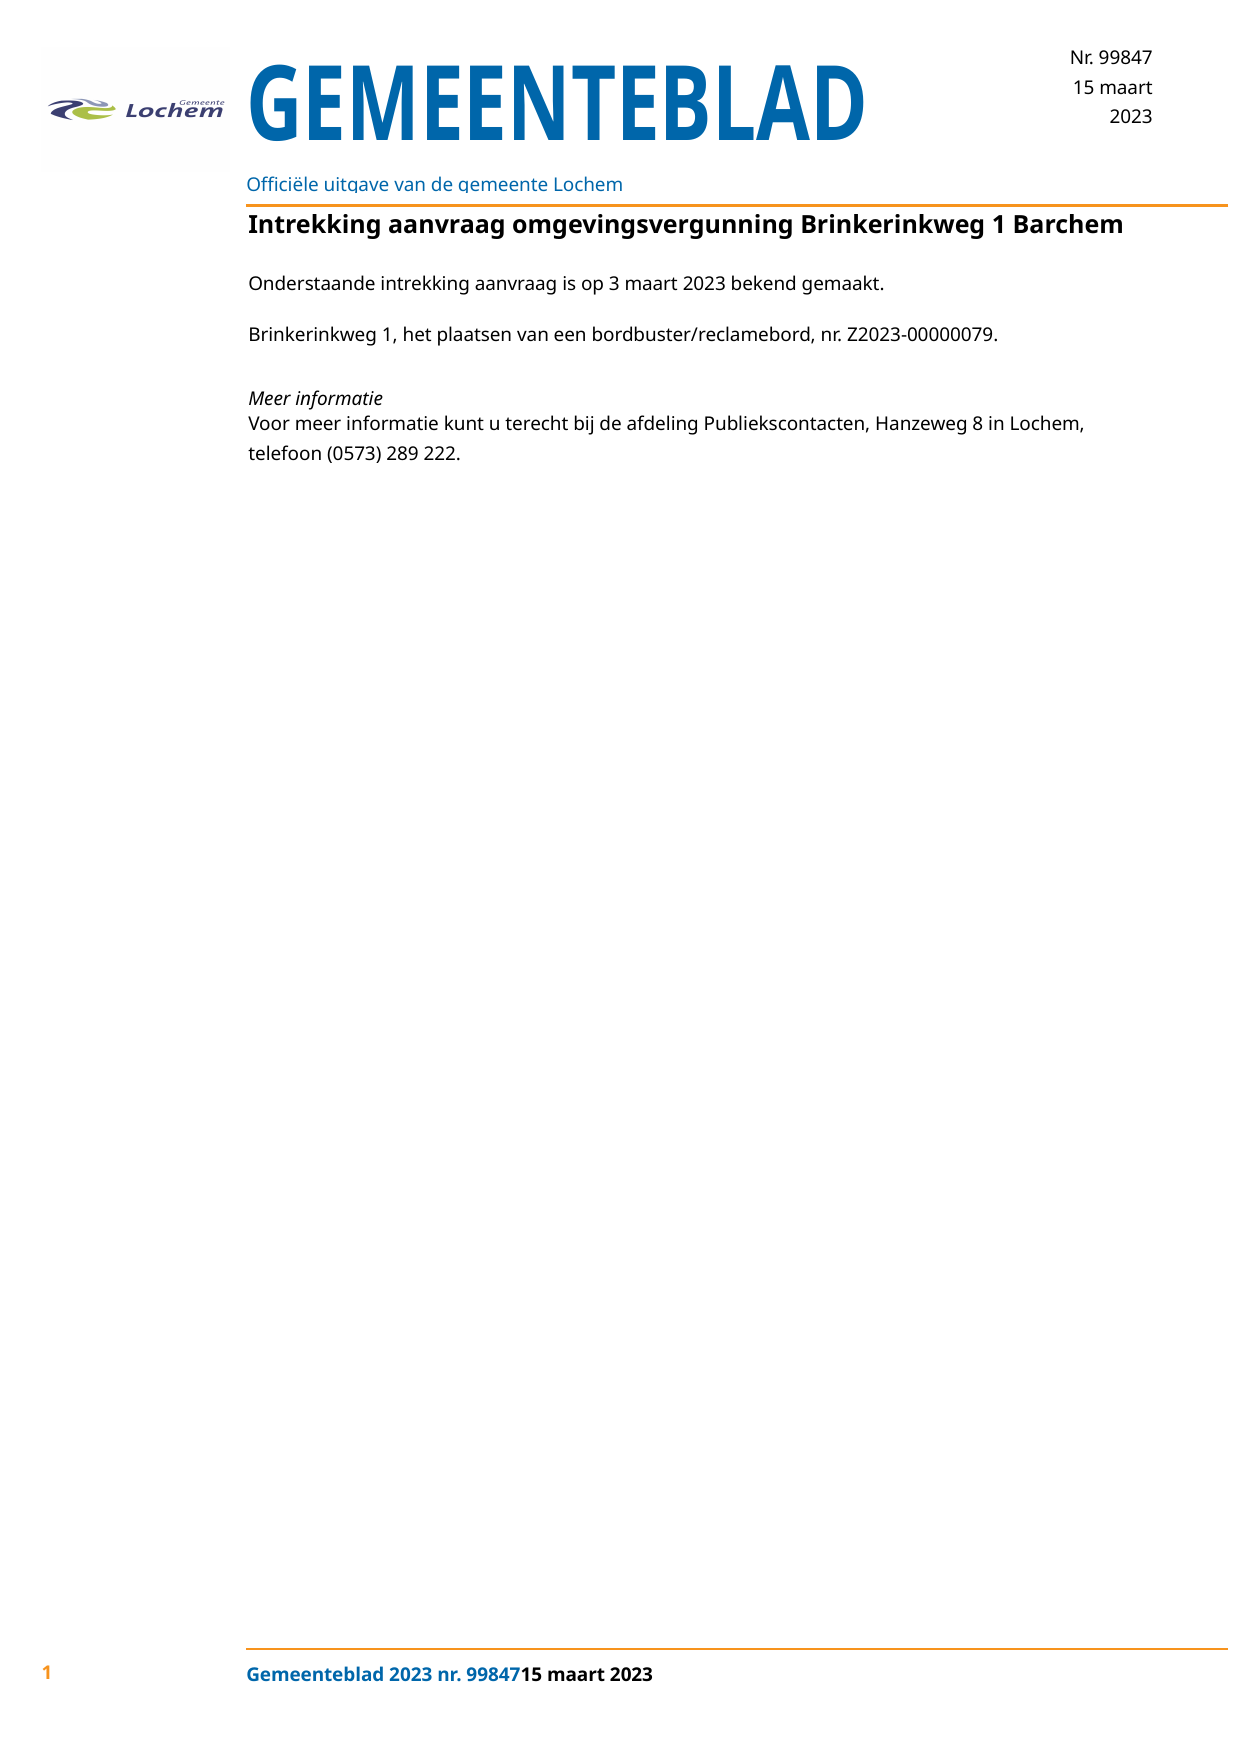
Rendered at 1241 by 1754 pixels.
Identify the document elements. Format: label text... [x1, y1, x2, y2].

text Intrekking aanvraag omgevingsvergunning Brinkerinkweg 1 Barchem [248, 207, 1152, 241]
text Meer informatie [248, 385, 1152, 410]
picture [41, 47, 231, 172]
text Brinkerinkweg 1, het plaatsen van een bordbuster/reclamebord, nr. Z2023-00000079. [248, 321, 1152, 346]
text Voor meer informatie kunt u terecht bij de afdeling Publiekscontacten, Hanzeweg 8 in Lochem, telefoon (0573) 289 222. [248, 410, 1152, 466]
text Onderstaande intrekking aanvraag is op 3 maart 2023 bekend gemaakt. [248, 270, 1152, 296]
